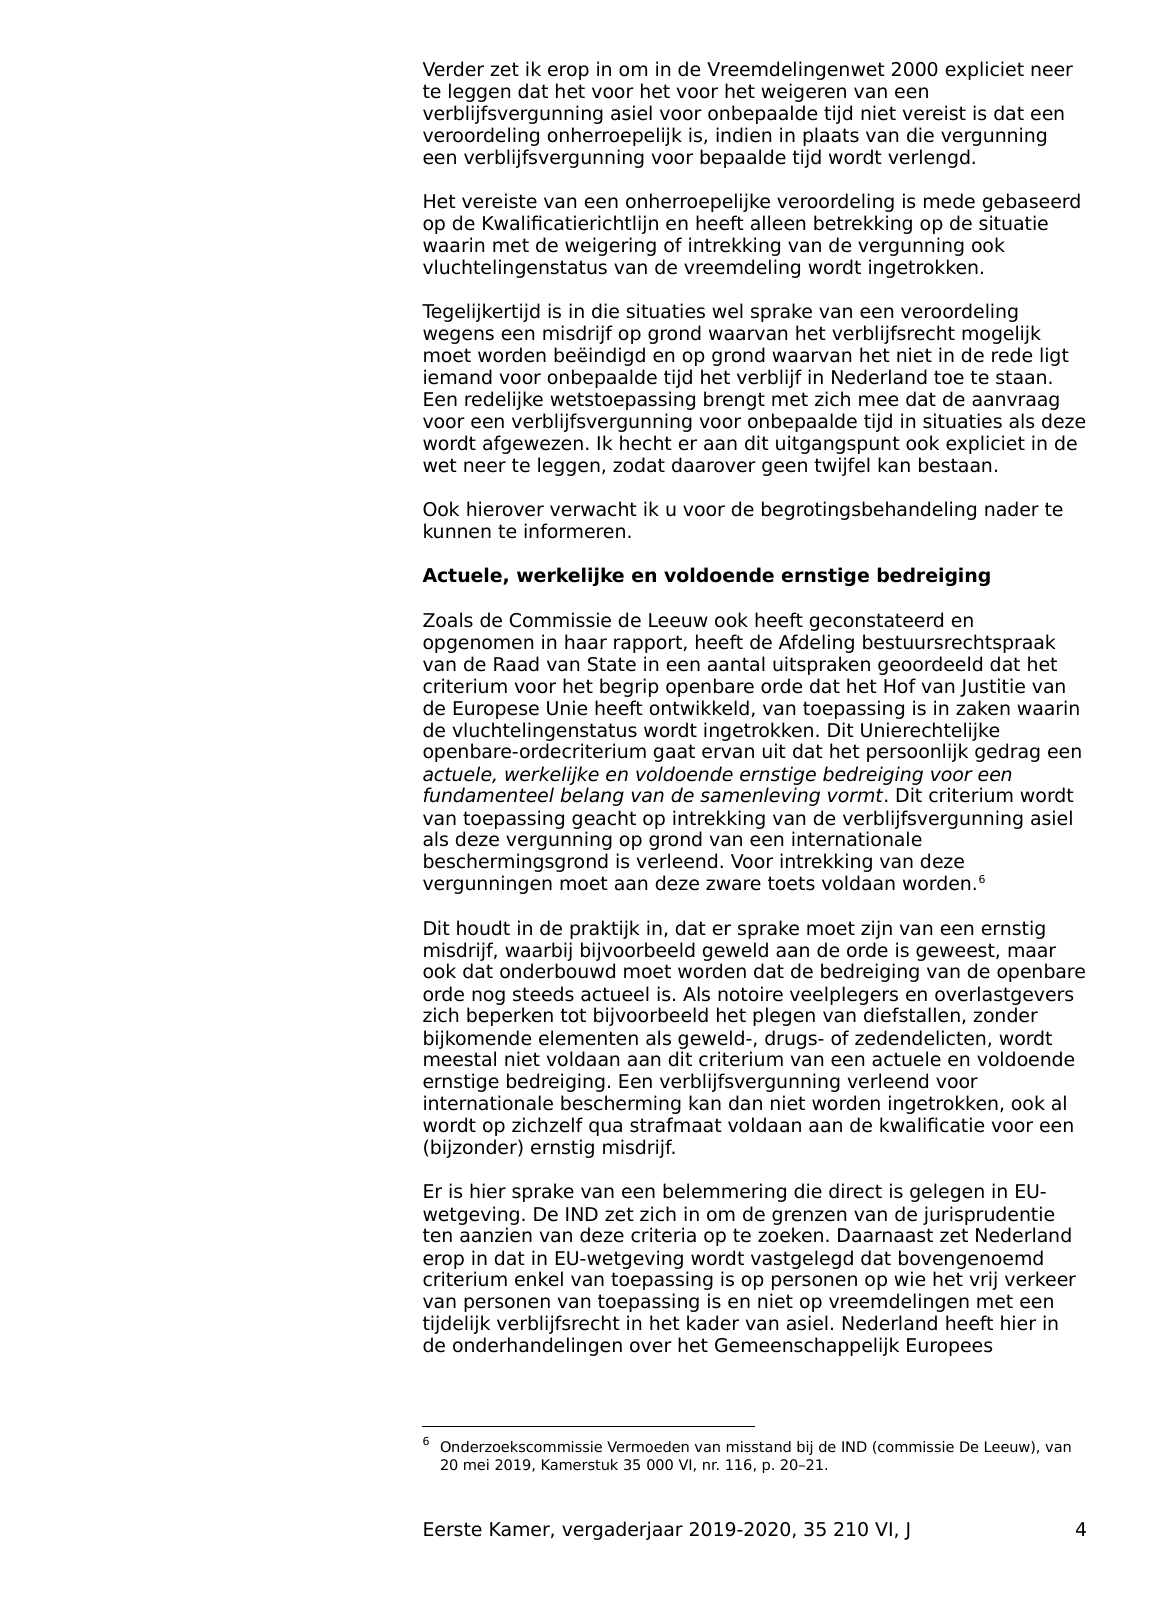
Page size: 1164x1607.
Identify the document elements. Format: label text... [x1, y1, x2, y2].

text Het vereiste van een onherroepelijke veroordeling is mede gebaseerd op de Kwalificatierichtlijn en heeft alleen betrekking op de situatie waarin met de weigering of intrekking van de vergunning ook vluchtelingenstatus van de vreemdeling wordt ingetrokken. [422, 191, 1087, 279]
text Tegelijkertijd is in die situaties wel sprake van een veroordeling wegens een misdrijf op grond waarvan het verblijfsrecht mogelijk moet worden beëindigd en op grond waarvan het niet in de rede ligt iemand voor onbepaalde tijd het verblijf in Nederland toe te staan. Een redelijke wetstoepassing brengt met zich mee dat de aanvraag voor een verblijfsvergunning voor onbepaalde tijd in situaties als deze wordt afgewezen. Ik hecht er aan dit uitgangspunt ook expliciet in de wet neer te leggen, zodat daarover geen twijfel kan bestaan. [422, 301, 1087, 477]
subtitle Actuele, werkelijke en voldoende ernstige bedreiging [422, 565, 1087, 587]
text Er is hier sprake van een belemmering die direct is gelegen in EU-wetgeving. De IND zet zich in om de grenzen van de jurisprudentie ten aanzien van deze criteria op te zoeken. Daarnaast zet Nederland erop in dat in EU-wetgeving wordt vastgelegd dat bovengenoemd criterium enkel van toepassing is op personen op wie het vrij verkeer van personen van toepassing is en niet op vreemdelingen met een tijdelijk verblijfsrecht in het kader van asiel. Nederland heeft hier in de onderhandelingen over het Gemeenschappelijk Europees [422, 1181, 1087, 1357]
text Onderzoekscommissie Vermoeden van misstand bij de IND (commissie De Leeuw), van 20 mei 2019, Kamerstuk 35 000 VI, nr. 116, p. 20–21. [422, 1435, 1087, 1474]
text Ook hierover verwacht ik u voor de begrotingsbehandeling nader te kunnen te informeren. [422, 499, 1087, 543]
text Verder zet ik erop in om in de Vreemdelingenwet 2000 expliciet neer te leggen dat het voor het voor het weigeren van een verblijfsvergunning asiel voor onbepaalde tijd niet vereist is dat een veroordeling onherroepelijk is, indien in plaats van die vergunning een verblijfsvergunning voor bepaalde tijd wordt verlengd. [422, 59, 1087, 169]
text Dit houdt in de praktijk in, dat er sprake moet zijn van een ernstig misdrijf, waarbij bijvoorbeeld geweld aan de orde is geweest, maar ook dat onderbouwd moet worden dat de bedreiging van de openbare orde nog steeds actueel is. Als notoire veelplegers en overlastgevers zich beperken tot bijvoorbeeld het plegen van diefstallen, zonder bijkomende elementen als geweld-, drugs- of zedendelicten, wordt meestal niet voldaan aan dit criterium van een actuele en voldoende ernstige bedreiging. Een verblijfsvergunning verleend voor internationale bescherming kan dan niet worden ingetrokken, ook al wordt op zichzelf qua strafmaat voldaan aan de kwalificatie voor een (bijzonder) ernstig misdrijf. [422, 917, 1087, 1159]
text Zoals de Commissie de Leeuw ook heeft geconstateerd en opgenomen in haar rapport, heeft de Afdeling bestuursrechtspraak van de Raad van State in een aantal uitspraken geoordeeld dat het criterium voor het begrip openbare orde dat het Hof van Justitie van de Europese Unie heeft ontwikkeld, van toepassing is in zaken waarin de vluchtelingenstatus wordt ingetrokken. Dit Unierechtelijke openbare-ordecriterium gaat ervan uit dat het persoonlijk gedrag een actuele, werkelijke en voldoende ernstige bedreiging voor een fundamenteel belang van de samenleving vormt. Dit criterium wordt van toepassing geacht op intrekking van de verblijfsvergunning asiel als deze vergunning op grond van een internationale beschermingsgrond is verleend. Voor intrekking van deze vergunningen moet aan deze zware toets voldaan worden. [422, 609, 1087, 895]
